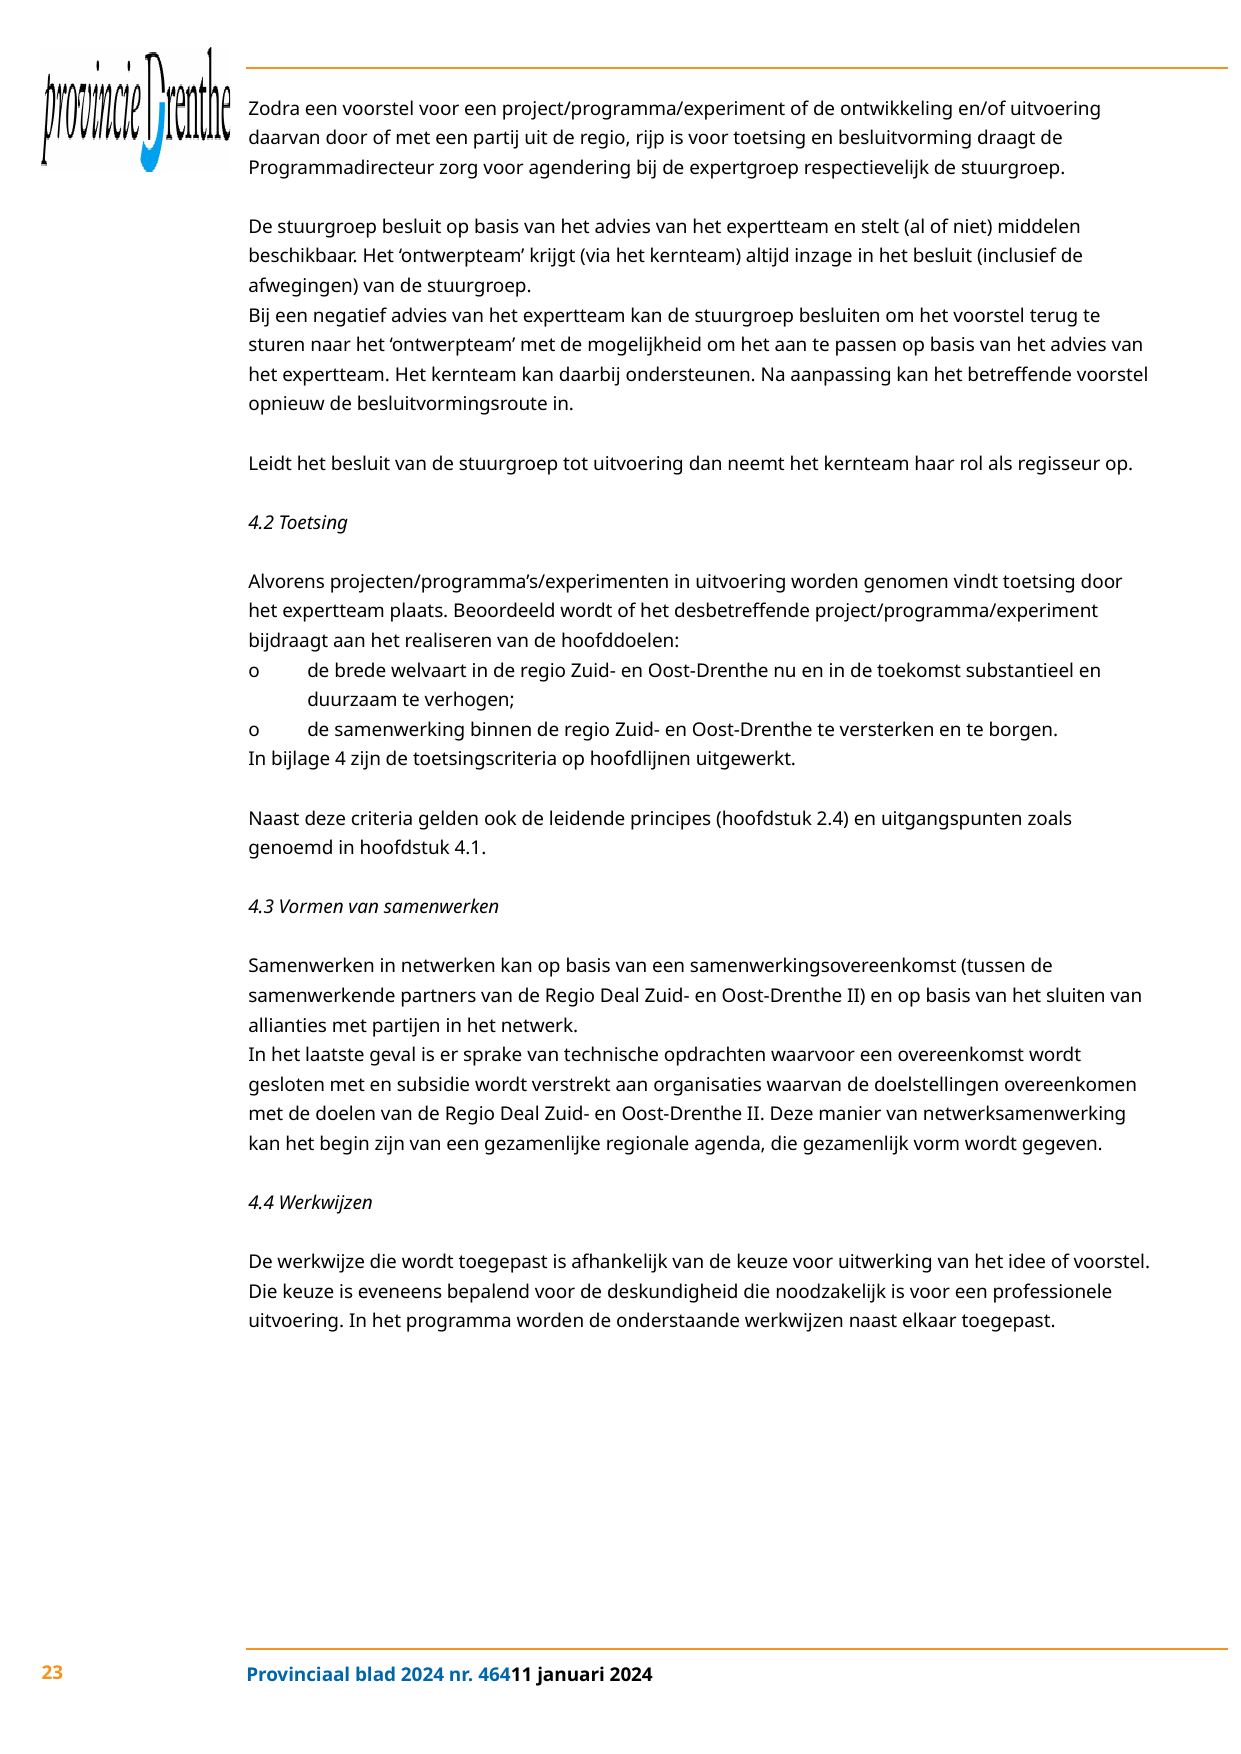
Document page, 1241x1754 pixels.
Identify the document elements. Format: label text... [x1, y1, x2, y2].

list de samenwerking binnen de regio Zuid- en Oost-Drenthe te versterken en te borgen. [248, 716, 1152, 742]
text Naast deze criteria gelden ook de leidende principes (hoofdstuk 2.4) en uitgangspunten zoals genoemd in hoofdstuk 4.1. [248, 805, 1152, 860]
text 4.3 Vormen van samenwerken [248, 893, 1152, 919]
text De stuurgroep besluit op basis van het advies van het expertteam en stelt (al of niet) middelen beschikbaar. Het ‘ontwerpteam’ krijgt (via het kernteam) altijd inzage in het besluit (inclusief de afwegingen) van de stuurgroep. [248, 213, 1152, 298]
text 4.4 Werkwijzen [248, 1189, 1152, 1215]
list de brede welvaart in de regio Zuid- en Oost-Drenthe nu en in de toekomst substantieel en duurzaam te verhogen; [248, 657, 1152, 712]
text Zodra een voorstel voor een project/programma/experiment of de ontwikkeling en/of uitvoering daarvan door of met een partij uit de regio, rijp is voor toetsing en besluitvorming draagt de Programmadirecteur zorg voor agendering bij de expertgroep respectievelijk de stuurgroep. [248, 95, 1152, 180]
text Bij een negatief advies van het expertteam kan de stuurgroep besluiten om het voorstel terug te sturen naar het ‘ontwerpteam’ met de mogelijkheid om het aan te passen op basis van het advies van het expertteam. Het kernteam kan daarbij ondersteunen. Na aanpassing kan het betreffende voorstel opnieuw de besluitvormingsroute in. [248, 302, 1152, 416]
text Alvorens projecten/programma’s/experimenten in uitvoering worden genomen vindt toetsing door het expertteam plaats. Beoordeeld wordt of het desbetreffende project/programma/experiment bijdraagt aan het realiseren van de hoofddoelen: [248, 568, 1152, 653]
text De werkwijze die wordt toegepast is afhankelijk van de keuze voor uitwerking van het idee of voorstel. Die keuze is eveneens bepalend voor de deskundigheid die noodzakelijk is voor een professionele uitvoering. In het programma worden de onderstaande werkwijzen naast elkaar toegepast. [248, 1248, 1152, 1333]
text Samenwerken in netwerken kan op basis van een samenwerkingsovereenkomst (tussen de samenwerkende partners van de Regio Deal Zuid- en Oost-Drenthe II) en op basis van het sluiten van allianties met partijen in het netwerk. [248, 953, 1152, 1038]
picture [41, 47, 231, 172]
text In het laatste geval is er sprake van technische opdrachten waarvoor een overeenkomst wordt gesloten met en subsidie wordt verstrekt aan organisaties waarvan de doelstellingen overeenkomen met de doelen van de Regio Deal Zuid- en Oost-Drenthe II. Deze manier van netwerksamenwerking kan het begin zijn van een gezamenlijke regionale agenda, die gezamenlijk vorm wordt gegeven. [248, 1041, 1152, 1156]
text In bijlage 4 zijn de toetsingscriteria op hoofdlijnen uitgewerkt. [248, 746, 1152, 771]
text Leidt het besluit van de stuurgroep tot uitvoering dan neemt het kernteam haar rol als regisseur op. [248, 450, 1152, 476]
text 4.2 Toetsing [248, 509, 1152, 535]
